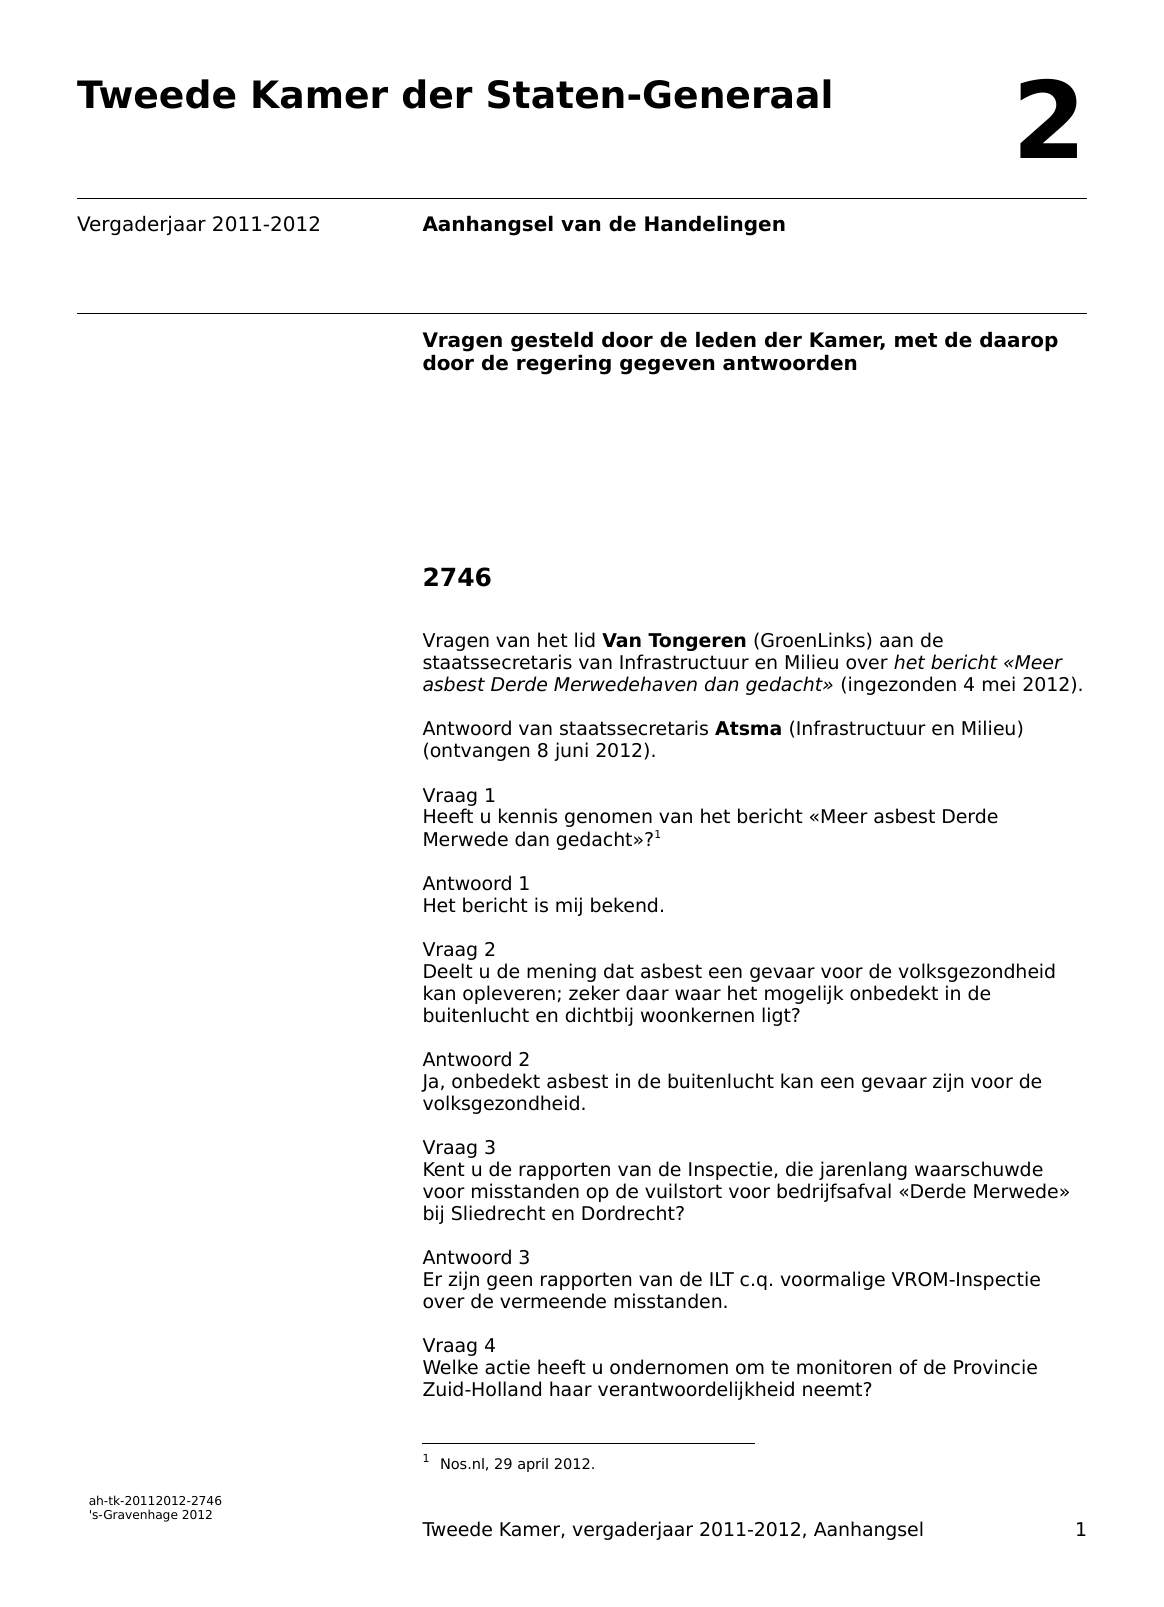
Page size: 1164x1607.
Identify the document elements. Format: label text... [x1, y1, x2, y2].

text Nos.nl, 29 april 2012. [422, 1452, 1087, 1474]
table_header 2 [886, 59, 1087, 198]
text Antwoord van staatssecretaris Atsma (Infrastructuur en Milieu) (ontvangen 8 juni 2012). [422, 718, 1087, 762]
text Vraag 2 [422, 939, 1087, 961]
text Antwoord 1 [422, 873, 1087, 894]
table_cell Vragen gesteld door de leden der Kamer, met de daarop door de regering gegeven antwoorden [422, 314, 1087, 375]
text Welke actie heeft u ondernomen om te monitoren of de Provincie Zuid-Holland haar verantwoordelijkheid neemt? [422, 1357, 1087, 1401]
text 's-Gravenhage 2012 [88, 1508, 323, 1522]
text Ja, onbedekt asbest in de buitenlucht kan een gevaar zijn voor de volksgezondheid. [422, 1071, 1087, 1115]
table_header Tweede Kamer der Staten-Generaal [77, 59, 886, 198]
text Er zijn geen rapporten van de ILT c.q. voormalige VROM-Inspectie over de vermeende misstanden. [422, 1269, 1087, 1313]
text 2746 [422, 563, 1087, 592]
text Deelt u de mening dat asbest een gevaar voor de volksgezondheid kan opleveren; zeker daar waar het mogelijk onbedekt in de buitenlucht en dichtbij woonkernen ligt? [422, 961, 1087, 1027]
text Vraag 3 [422, 1137, 1087, 1159]
text Antwoord 2 [422, 1049, 1087, 1071]
text Vraag 4 [422, 1335, 1087, 1357]
text Vraag 1 [422, 784, 1087, 806]
table_cell Vergaderjaar 2011-2012 [77, 199, 422, 313]
text Heeft u kennis genomen van het bericht «Meer asbest Derde Merwede dan gedacht»? [422, 806, 1087, 850]
text Antwoord 3 [422, 1247, 1087, 1269]
text Vragen van het lid Van Tongeren (GroenLinks) aan de staatssecretaris van Infrastructuur en Milieu over het bericht «Meer asbest Derde Merwedehaven dan gedacht» (ingezonden 4 mei 2012). [422, 630, 1087, 696]
text Kent u de rapporten van de Inspectie, die jarenlang waarschuwde voor misstanden op de vuilstort voor bedrijfsafval «Derde Merwede» bij Sliedrecht en Dordrecht? [422, 1159, 1087, 1225]
text ah-tk-20112012-2746 [88, 1494, 323, 1508]
table_cell [77, 314, 422, 375]
text Het bericht is mij bekend. [422, 894, 1087, 917]
table_cell Aanhangsel van de Handelingen [422, 199, 1087, 313]
